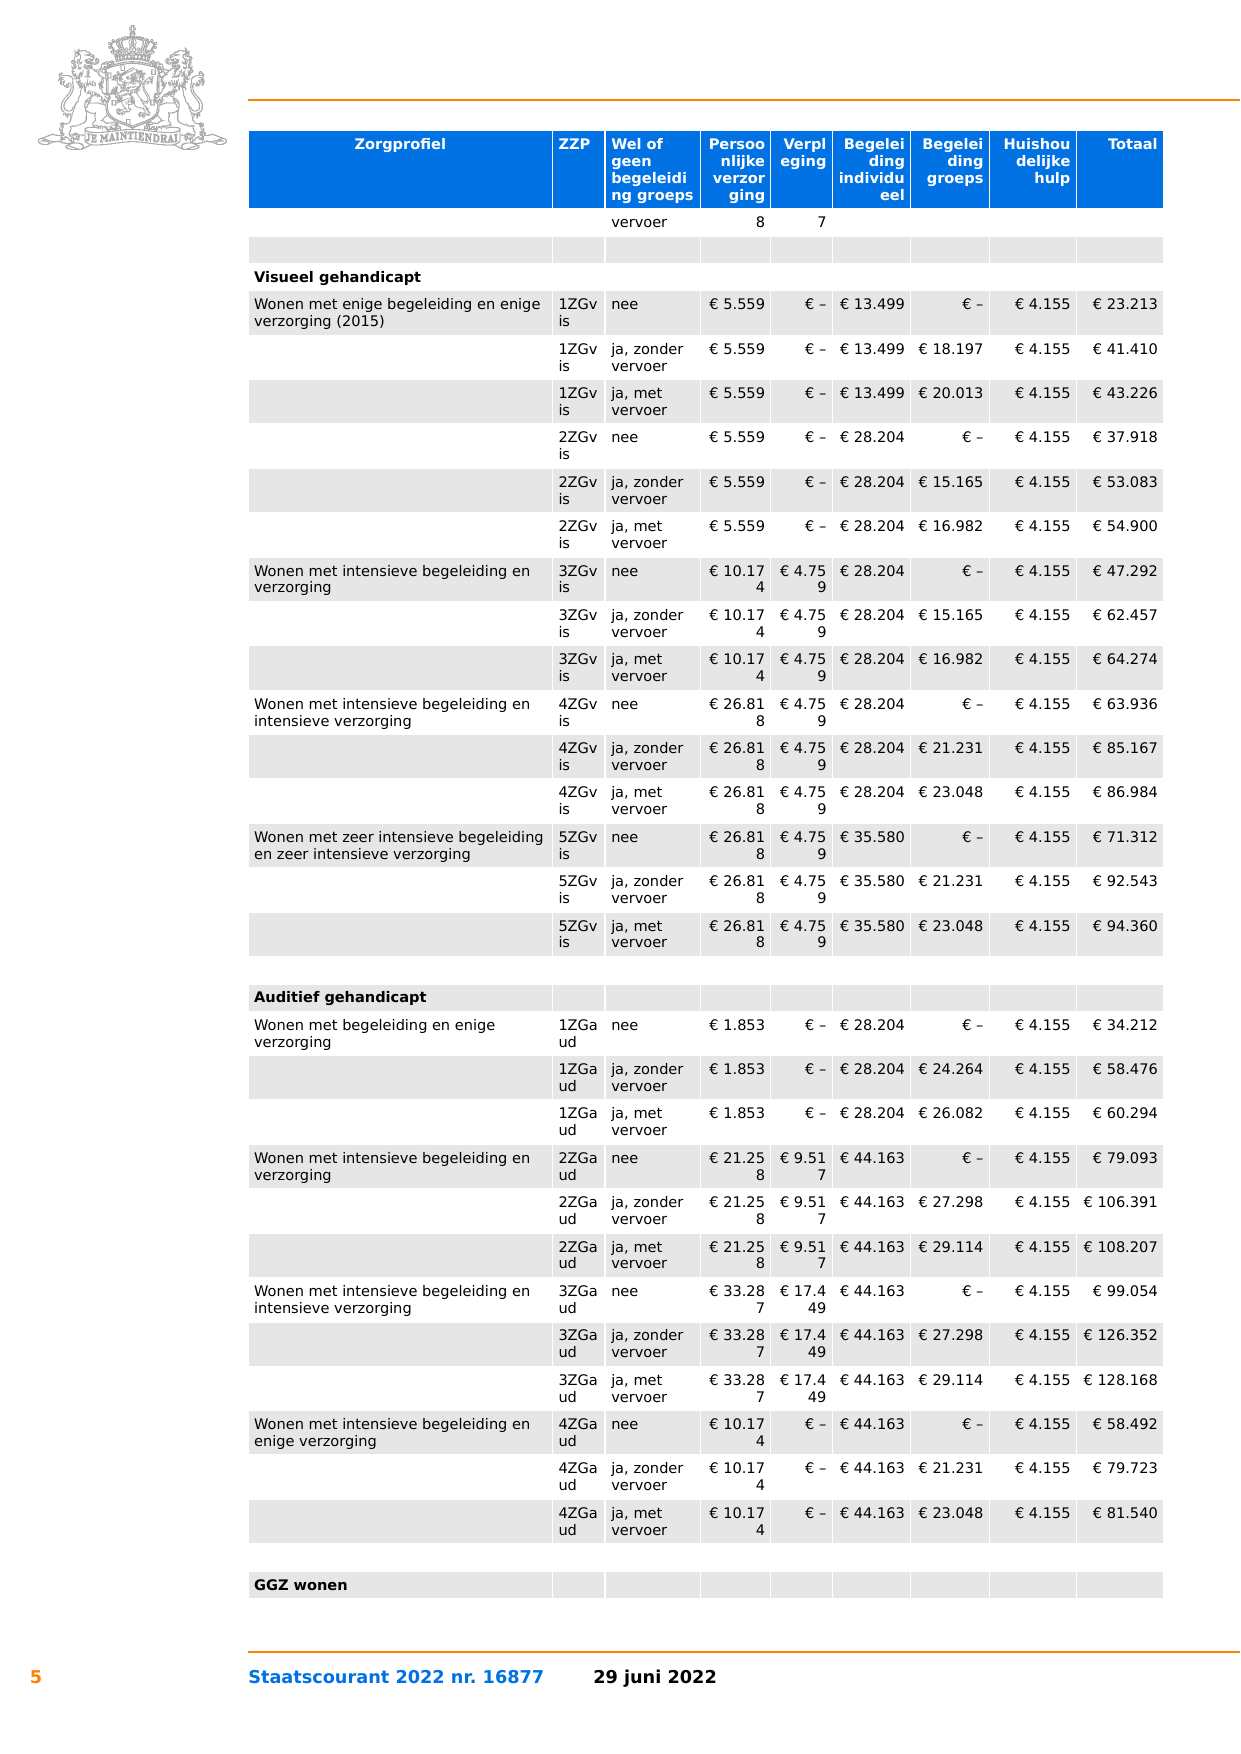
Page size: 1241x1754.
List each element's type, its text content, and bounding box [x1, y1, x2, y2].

table_cell ja, zonder vervoer [606, 735, 700, 778]
table_cell [249, 380, 552, 423]
table_cell [553, 985, 604, 1011]
table_cell € – [771, 469, 832, 512]
table_cell € 34.212 [1077, 1012, 1163, 1055]
table_cell 5ZGvis [553, 824, 604, 867]
table_cell [249, 1056, 552, 1099]
table_cell [911, 209, 989, 236]
table_cell ja, met vervoer [606, 1500, 700, 1543]
table_cell 2ZGaud [553, 1145, 604, 1188]
table_cell 8 [701, 209, 770, 236]
table_cell € 4.155 [990, 1500, 1076, 1543]
table_cell € 20.013 [911, 380, 989, 423]
table_cell € 85.167 [1077, 735, 1163, 778]
table_cell nee [606, 824, 700, 867]
table_cell Wonen met begeleiding en enige verzorging [249, 1012, 552, 1055]
table_cell € – [911, 291, 989, 335]
table_cell € 5.559 [701, 469, 770, 512]
table_cell [606, 1572, 700, 1598]
table_cell € – [771, 1012, 832, 1055]
table_cell 7 [771, 209, 832, 236]
table_cell € 28.204 [833, 558, 910, 601]
table_cell [249, 1234, 552, 1277]
table_cell € 28.204 [833, 469, 910, 512]
table_cell € 4.155 [990, 691, 1076, 734]
table_cell 3ZGvis [553, 602, 604, 645]
table_cell [249, 1456, 552, 1499]
table_cell € 9.517 [771, 1234, 832, 1277]
table_cell € 44.163 [833, 1367, 910, 1410]
table_cell € 4.759 [771, 602, 832, 645]
table_cell € 63.936 [1077, 691, 1163, 734]
table_cell € 106.391 [1077, 1189, 1163, 1233]
table_cell € – [771, 1456, 832, 1499]
table_cell [833, 209, 910, 236]
table_cell GGZ wonen [249, 1572, 552, 1598]
table_cell € – [771, 425, 832, 468]
table_cell € 13.499 [833, 336, 910, 379]
table_cell € 64.274 [1077, 646, 1163, 690]
table_header Totaal [1077, 131, 1163, 208]
table_cell € 4.759 [771, 913, 832, 956]
table_cell [1077, 985, 1163, 1011]
table_cell [1077, 1572, 1163, 1598]
table_cell € 28.204 [833, 1012, 910, 1055]
table_cell nee [606, 691, 700, 734]
table_cell [990, 237, 1076, 263]
table_cell € 5.559 [701, 513, 770, 557]
table_cell € – [771, 380, 832, 423]
table_cell € 4.155 [990, 380, 1076, 423]
table_cell 4ZGvis [553, 691, 604, 734]
table_cell 2ZGaud [553, 1189, 604, 1233]
table_cell € 35.580 [833, 824, 910, 867]
table_cell [1077, 209, 1163, 236]
table_cell € 44.163 [833, 1145, 910, 1188]
table_cell € 15.165 [911, 602, 989, 645]
table_cell [249, 1544, 552, 1571]
table_cell ja, zonder vervoer [606, 1323, 700, 1366]
table_cell € 21.258 [701, 1145, 770, 1188]
table_header Begeleiding groeps [911, 131, 989, 208]
table_cell € 53.083 [1077, 469, 1163, 512]
table_cell nee [606, 1411, 700, 1454]
table_cell [249, 1189, 552, 1233]
table_cell € 33.287 [701, 1367, 770, 1410]
table_cell € 4.759 [771, 868, 832, 912]
table_cell [771, 237, 832, 263]
table_cell € – [911, 1278, 989, 1321]
table_cell € 9.517 [771, 1145, 832, 1188]
table_cell 2ZGvis [553, 513, 604, 557]
table_cell nee [606, 1012, 700, 1055]
table_cell [911, 264, 989, 290]
table_cell 5ZGvis [553, 913, 604, 956]
table_cell € 17.449 [771, 1367, 832, 1410]
table_cell € 4.759 [771, 735, 832, 778]
table_cell € 44.163 [833, 1500, 910, 1543]
table_cell € 44.163 [833, 1234, 910, 1277]
table_cell 1ZGaud [553, 1056, 604, 1099]
table_cell [249, 780, 552, 823]
table_header Huishoudelijke hulp [990, 131, 1076, 208]
table_header Zorgprofiel [249, 131, 552, 208]
table_cell [249, 646, 552, 690]
table_cell € 23.213 [1077, 291, 1163, 335]
table_cell € 4.155 [990, 513, 1076, 557]
table_cell € 18.197 [911, 336, 989, 379]
table_cell [771, 985, 832, 1011]
table_cell [771, 264, 832, 290]
table_cell € 4.155 [990, 336, 1076, 379]
table_cell € 10.174 [701, 558, 770, 601]
table_cell [606, 264, 700, 290]
table_cell € 128.168 [1077, 1367, 1163, 1410]
table_cell 2ZGvis [553, 425, 604, 468]
table_cell € – [911, 824, 989, 867]
table_cell € 26.818 [701, 691, 770, 734]
table_cell € 99.054 [1077, 1278, 1163, 1321]
table_cell nee [606, 291, 700, 335]
table_cell [249, 425, 552, 468]
table_cell € 5.559 [701, 380, 770, 423]
table_cell [990, 209, 1076, 236]
table_cell € 33.287 [701, 1278, 770, 1321]
table_cell € 26.818 [701, 868, 770, 912]
table_cell € 10.174 [701, 602, 770, 645]
table_cell [911, 1572, 989, 1598]
table_cell vervoer [606, 209, 700, 236]
table_cell € 37.918 [1077, 425, 1163, 468]
table_cell € 16.982 [911, 513, 989, 557]
table_cell € 4.759 [771, 558, 832, 601]
table_cell € 4.155 [990, 558, 1076, 601]
table_cell € 28.204 [833, 735, 910, 778]
table_cell € 28.204 [833, 602, 910, 645]
table_cell € 26.818 [701, 913, 770, 956]
table_cell nee [606, 558, 700, 601]
table_cell € 21.231 [911, 1456, 989, 1499]
table_cell € 4.759 [771, 691, 832, 734]
table_cell € – [911, 558, 989, 601]
table_cell € 44.163 [833, 1189, 910, 1233]
table_cell [249, 868, 552, 912]
table_cell € 26.818 [701, 780, 770, 823]
table_cell € 92.543 [1077, 868, 1163, 912]
table_cell € – [771, 1411, 832, 1454]
table_cell ja, met vervoer [606, 646, 700, 690]
table_cell [553, 957, 604, 983]
table_cell € 79.093 [1077, 1145, 1163, 1188]
table_cell € – [771, 1101, 832, 1144]
table_cell nee [606, 1145, 700, 1188]
table_cell € 4.155 [990, 1367, 1076, 1410]
table_cell € 4.155 [990, 780, 1076, 823]
table_header Wel of geen begeleiding groeps [606, 131, 700, 208]
table_cell Wonen met intensieve begeleiding en enige verzorging [249, 1411, 552, 1454]
table_cell Wonen met intensieve begeleiding en verzorging [249, 558, 552, 601]
table_cell [1077, 237, 1163, 263]
table_cell € 21.231 [911, 868, 989, 912]
table_cell € 4.155 [990, 735, 1076, 778]
table_cell [249, 957, 552, 983]
table_cell [553, 209, 604, 236]
table_cell ja, zonder vervoer [606, 336, 700, 379]
table_cell € – [771, 1056, 832, 1099]
table_cell € 43.226 [1077, 380, 1163, 423]
table_cell € 4.759 [771, 824, 832, 867]
table_cell € 27.298 [911, 1189, 989, 1233]
table_cell € 4.155 [990, 1456, 1076, 1499]
table_cell [990, 957, 1076, 983]
table_cell ja, met vervoer [606, 1234, 700, 1277]
table_cell € 71.312 [1077, 824, 1163, 867]
table_cell € 28.204 [833, 1056, 910, 1099]
table_cell € 27.298 [911, 1323, 989, 1366]
table_cell € 4.155 [990, 1101, 1076, 1144]
table_cell ja, zonder vervoer [606, 1056, 700, 1099]
table_cell € 86.984 [1077, 780, 1163, 823]
table_cell € 47.292 [1077, 558, 1163, 601]
table_cell € 21.258 [701, 1234, 770, 1277]
table_cell Wonen met intensieve begeleiding en intensieve verzorging [249, 1278, 552, 1321]
table_cell [249, 1500, 552, 1543]
table_cell € 4.155 [990, 1411, 1076, 1454]
table_cell [249, 913, 552, 956]
table_cell € 24.264 [911, 1056, 989, 1099]
table_cell Visueel gehandicapt [249, 264, 552, 290]
table_cell [553, 1572, 604, 1598]
table_cell € 13.499 [833, 291, 910, 335]
table_cell [249, 1101, 552, 1144]
table_cell € 44.163 [833, 1323, 910, 1366]
table_cell 2ZGvis [553, 469, 604, 512]
table_cell € 41.410 [1077, 336, 1163, 379]
table_cell [249, 336, 552, 379]
table_cell [1077, 1544, 1163, 1571]
table_cell € 4.155 [990, 1323, 1076, 1366]
table_cell [990, 985, 1076, 1011]
table_header Begeleiding individueel [833, 131, 910, 208]
table_cell 3ZGaud [553, 1323, 604, 1366]
table_cell Wonen met intensieve begeleiding en verzorging [249, 1145, 552, 1188]
table_header Persoonlijke verzorging [701, 131, 770, 208]
table_cell 2ZGaud [553, 1234, 604, 1277]
table_cell [833, 1572, 910, 1598]
table_cell ja, met vervoer [606, 780, 700, 823]
table_cell 4ZGaud [553, 1411, 604, 1454]
table_cell ja, met vervoer [606, 1101, 700, 1144]
table_cell [249, 602, 552, 645]
table_cell [701, 985, 770, 1011]
table_cell € 4.155 [990, 868, 1076, 912]
table_cell 5ZGvis [553, 868, 604, 912]
table_cell € 4.155 [990, 646, 1076, 690]
table_cell [701, 264, 770, 290]
table_cell nee [606, 425, 700, 468]
table_cell [606, 237, 700, 263]
table_cell 1ZGaud [553, 1012, 604, 1055]
table_cell [553, 237, 604, 263]
table_cell € 5.559 [701, 425, 770, 468]
table_cell € 26.082 [911, 1101, 989, 1144]
table_cell € 44.163 [833, 1456, 910, 1499]
table_cell € 10.174 [701, 646, 770, 690]
table_cell € 35.580 [833, 868, 910, 912]
table_cell ja, met vervoer [606, 380, 700, 423]
table_cell € 28.204 [833, 425, 910, 468]
table_cell 4ZGaud [553, 1500, 604, 1543]
table_cell € 10.174 [701, 1456, 770, 1499]
table_cell € 26.818 [701, 735, 770, 778]
table_cell € 4.155 [990, 425, 1076, 468]
table_cell [833, 264, 910, 290]
table_cell ja, zonder vervoer [606, 868, 700, 912]
table_cell [990, 264, 1076, 290]
table_cell 1ZGvis [553, 291, 604, 335]
table_cell € 4.759 [771, 646, 832, 690]
table_cell € 4.155 [990, 1012, 1076, 1055]
table_cell [990, 1544, 1076, 1571]
table_cell Wonen met zeer intensieve begeleiding en zeer intensieve verzorging [249, 824, 552, 867]
table_cell € – [771, 1500, 832, 1543]
table_cell € 21.258 [701, 1189, 770, 1233]
table_cell € 17.449 [771, 1278, 832, 1321]
table_cell € 28.204 [833, 513, 910, 557]
table_cell € 5.559 [701, 291, 770, 335]
table_cell [553, 264, 604, 290]
table_cell € 10.174 [701, 1500, 770, 1543]
table_cell € 4.155 [990, 1145, 1076, 1188]
table_cell 4ZGvis [553, 780, 604, 823]
table_cell [771, 957, 832, 983]
table_cell € 4.759 [771, 780, 832, 823]
table_cell ja, zonder vervoer [606, 469, 700, 512]
table_header Verpleging [771, 131, 832, 208]
table_cell [249, 1367, 552, 1410]
table_cell [701, 957, 770, 983]
table_cell [833, 985, 910, 1011]
table_cell 1ZGvis [553, 380, 604, 423]
table_cell [1077, 957, 1163, 983]
table_cell Wonen met enige begeleiding en enige verzorging (2015) [249, 291, 552, 335]
table_cell € – [771, 336, 832, 379]
table_cell € 44.163 [833, 1411, 910, 1454]
table_cell € 1.853 [701, 1056, 770, 1099]
table_cell € 28.204 [833, 1101, 910, 1144]
table_cell € 21.231 [911, 735, 989, 778]
table_cell € 23.048 [911, 780, 989, 823]
table_cell nee [606, 1278, 700, 1321]
table_cell € – [911, 1411, 989, 1454]
table_cell € 126.352 [1077, 1323, 1163, 1366]
table_cell Auditief gehandicapt [249, 985, 552, 1011]
table_cell [249, 513, 552, 557]
table_cell € 1.853 [701, 1012, 770, 1055]
table_cell € 15.165 [911, 469, 989, 512]
table_cell € 29.114 [911, 1367, 989, 1410]
table_cell € 23.048 [911, 913, 989, 956]
table_cell [249, 1323, 552, 1366]
table_cell € 28.204 [833, 780, 910, 823]
table_cell € 29.114 [911, 1234, 989, 1277]
table_cell 1ZGvis [553, 336, 604, 379]
table_cell [249, 469, 552, 512]
table_cell € 28.204 [833, 646, 910, 690]
table_cell € 4.155 [990, 469, 1076, 512]
table_header ZZP [553, 131, 604, 208]
table_cell € 1.853 [701, 1101, 770, 1144]
table_cell 3ZGaud [553, 1367, 604, 1410]
table_cell € 28.204 [833, 691, 910, 734]
table_cell € 23.048 [911, 1500, 989, 1543]
table_cell € 16.982 [911, 646, 989, 690]
table_cell € 4.155 [990, 913, 1076, 956]
table_cell € 4.155 [990, 1056, 1076, 1099]
table_cell 3ZGvis [553, 558, 604, 601]
table_cell [911, 1544, 989, 1571]
table_cell [911, 237, 989, 263]
table_cell € 108.207 [1077, 1234, 1163, 1277]
table_cell ja, met vervoer [606, 1367, 700, 1410]
table_cell 3ZGvis [553, 646, 604, 690]
table_cell € 58.476 [1077, 1056, 1163, 1099]
table_cell ja, zonder vervoer [606, 1456, 700, 1499]
table_cell € 79.723 [1077, 1456, 1163, 1499]
table_cell € 62.457 [1077, 602, 1163, 645]
table_cell € 58.492 [1077, 1411, 1163, 1454]
table_cell [249, 735, 552, 778]
table_cell € – [911, 691, 989, 734]
table_cell 3ZGaud [553, 1278, 604, 1321]
table_cell ja, met vervoer [606, 513, 700, 557]
table_cell € 13.499 [833, 380, 910, 423]
table_cell € 4.155 [990, 1189, 1076, 1233]
table_cell € – [911, 1012, 989, 1055]
table_cell € 4.155 [990, 824, 1076, 867]
table_cell € 9.517 [771, 1189, 832, 1233]
table_cell 4ZGaud [553, 1456, 604, 1499]
table_cell [771, 1572, 832, 1598]
table_cell ja, met vervoer [606, 913, 700, 956]
table_cell € 81.540 [1077, 1500, 1163, 1543]
table_cell [911, 985, 989, 1011]
table_cell [249, 237, 552, 263]
table_cell [701, 1572, 770, 1598]
table_cell [833, 1544, 910, 1571]
table_cell [249, 209, 552, 236]
table_cell € 35.580 [833, 913, 910, 956]
table_cell [911, 957, 989, 983]
table_cell € 26.818 [701, 824, 770, 867]
table_cell € 4.155 [990, 602, 1076, 645]
table_cell € – [911, 1145, 989, 1188]
table_cell ja, zonder vervoer [606, 602, 700, 645]
table_cell € 60.294 [1077, 1101, 1163, 1144]
table_cell Wonen met intensieve begeleiding en intensieve verzorging [249, 691, 552, 734]
table_cell [606, 1544, 700, 1571]
table_cell 1ZGaud [553, 1101, 604, 1144]
table_cell € 94.360 [1077, 913, 1163, 956]
table_cell € 4.155 [990, 1278, 1076, 1321]
table_cell [606, 957, 700, 983]
table_cell [606, 985, 700, 1011]
table_cell [833, 237, 910, 263]
table_cell [1077, 264, 1163, 290]
picture [38, 25, 227, 150]
table_cell € 44.163 [833, 1278, 910, 1321]
table_cell € 17.449 [771, 1323, 832, 1366]
table_cell € – [911, 425, 989, 468]
table_cell € 54.900 [1077, 513, 1163, 557]
table_cell € – [771, 513, 832, 557]
table_cell [553, 1544, 604, 1571]
table_cell [771, 1544, 832, 1571]
table_cell € 5.559 [701, 336, 770, 379]
table_cell [701, 1544, 770, 1571]
table_cell € 33.287 [701, 1323, 770, 1366]
table_cell € 4.155 [990, 291, 1076, 335]
table_cell [833, 957, 910, 983]
table_cell 4ZGvis [553, 735, 604, 778]
table_cell € 10.174 [701, 1411, 770, 1454]
table_cell ja, zonder vervoer [606, 1189, 700, 1233]
table_cell € – [771, 291, 832, 335]
table_cell [701, 237, 770, 263]
table_cell [990, 1572, 1076, 1598]
table_cell € 4.155 [990, 1234, 1076, 1277]
